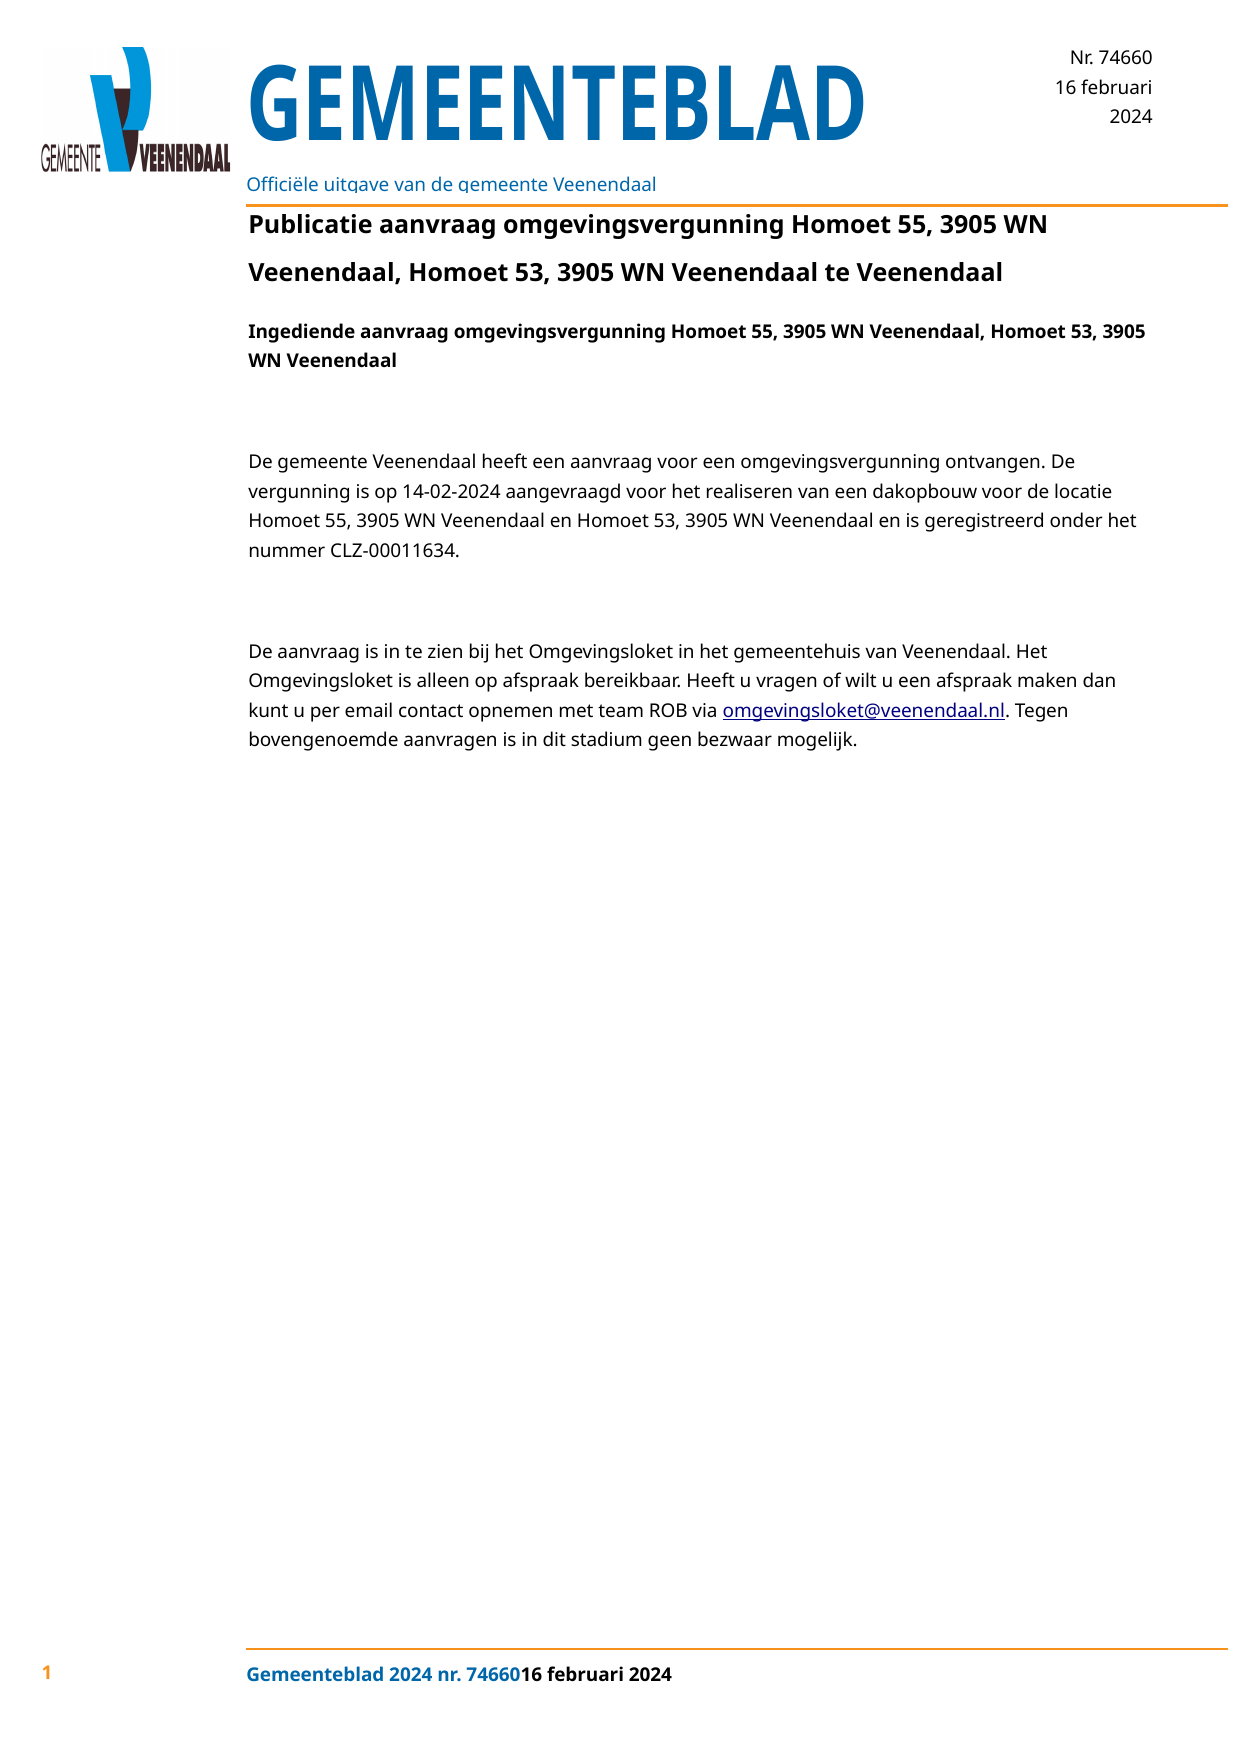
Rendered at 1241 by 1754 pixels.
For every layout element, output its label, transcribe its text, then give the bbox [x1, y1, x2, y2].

picture [41, 47, 130, 172]
text Publicatie aanvraag omgevingsvergunning Homoet 55, 3905 WN Veenendaal, Homoet 53, 3905 WN Veenendaal te Veenendaal [248, 207, 1152, 288]
picture [123, 47, 231, 172]
text Ingediende aanvraag omgevingsvergunning Homoet 55, 3905 WN Veenendaal, Homoet 53, 3905 WN Veenendaal [248, 318, 1152, 373]
text De aanvraag is in te zien bij het Omgevingsloket in het gemeentehuis van Veenendaal. Het Omgevingsloket is alleen op afspraak bereikbaar. Heeft u vragen of wilt u een afspraak maken dan kunt u per email contact opnemen met team ROB via omgevingsloket@veenendaal.nl. Tegen bovengenoemde aanvragen is in dit stadium geen bezwaar mogelijk. [248, 638, 1152, 752]
text De gemeente Veenendaal heeft een aanvraag voor een omgevingsvergunning ontvangen. De vergunning is op 14-02-2024 aangevraagd voor het realiseren van een dakopbouw voor de locatie Homoet 55, 3905 WN Veenendaal en Homoet 53, 3905 WN Veenendaal en is geregistreerd onder het nummer CLZ-00011634. [248, 448, 1152, 563]
